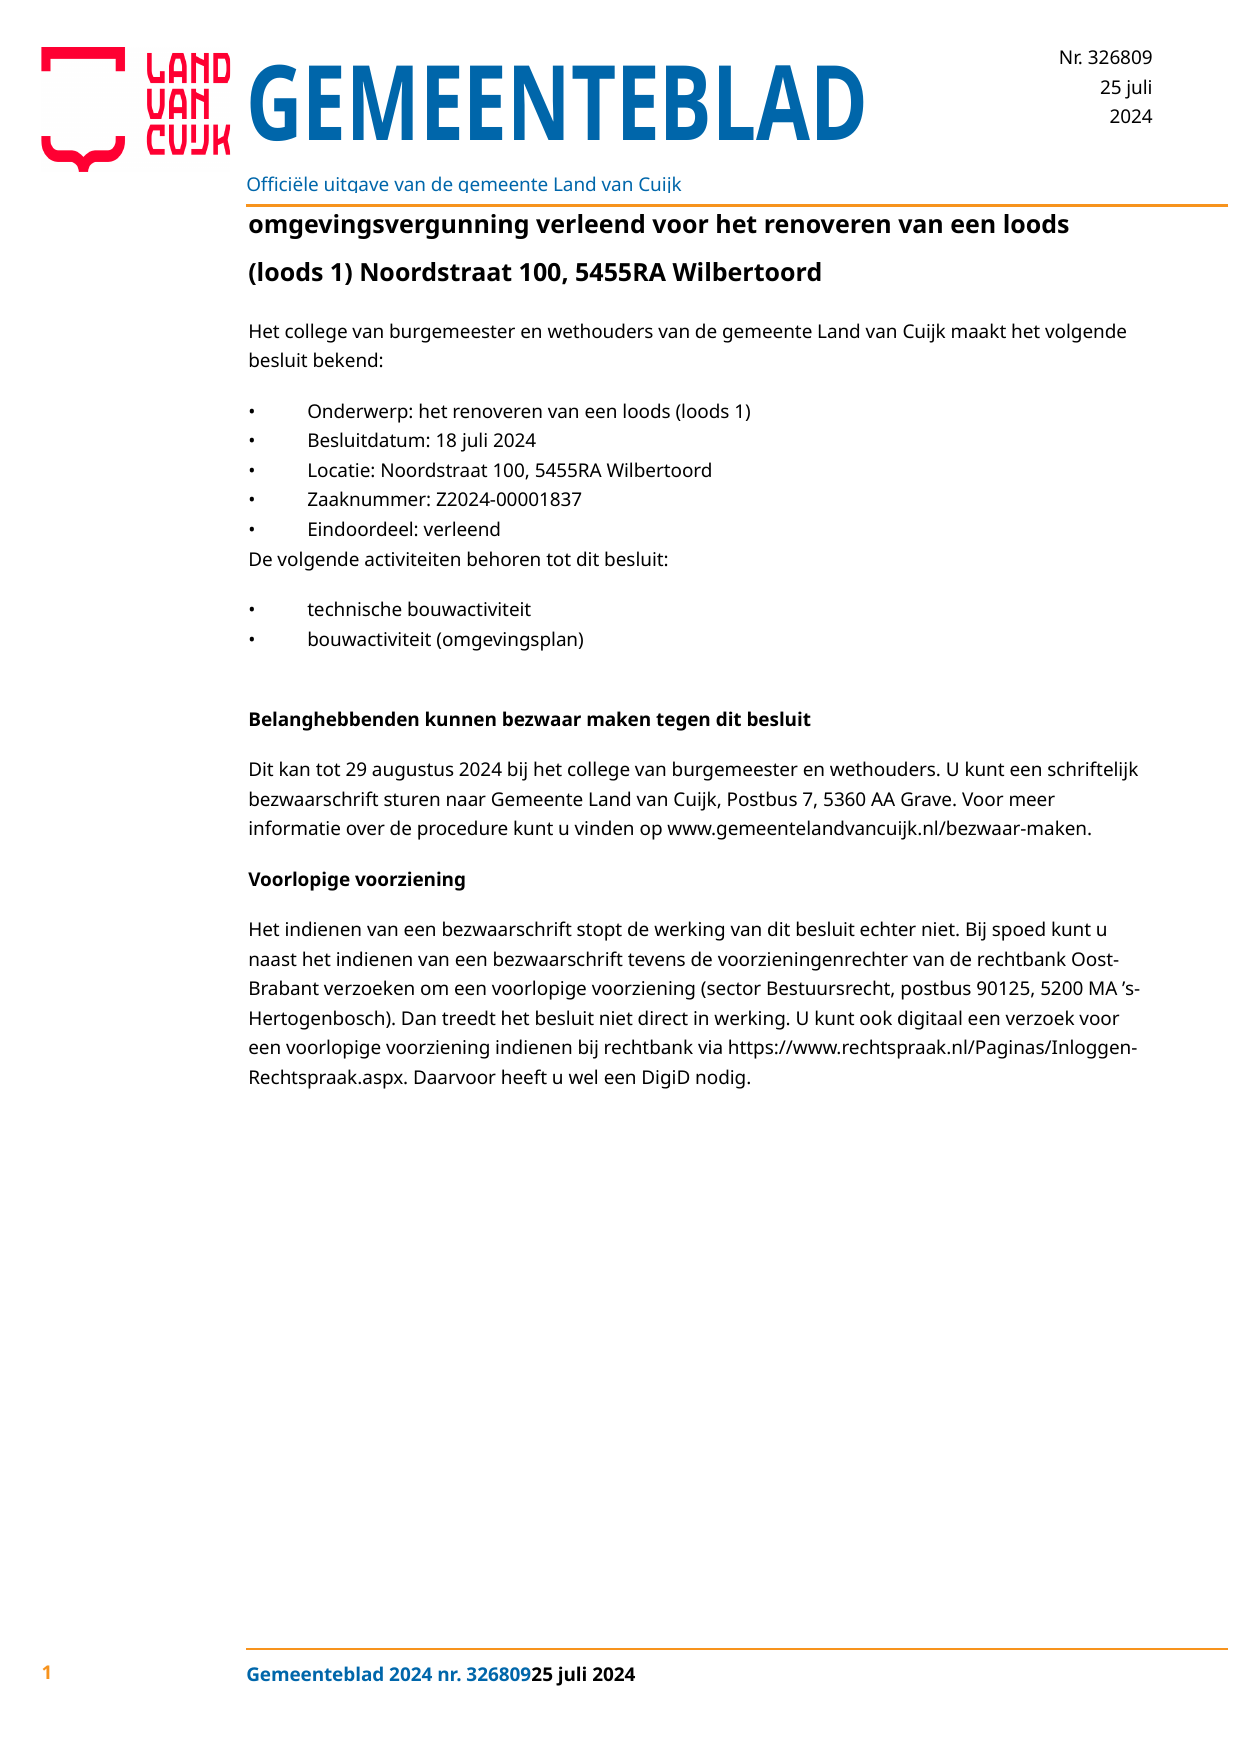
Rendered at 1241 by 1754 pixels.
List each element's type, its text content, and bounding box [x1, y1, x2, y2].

picture [41, 47, 231, 172]
text De volgende activiteiten behoren tot dit besluit: [248, 546, 1152, 572]
list Onderwerp: het renoveren van een loods (loods 1) [248, 398, 1152, 424]
text Het indienen van een bezwaarschrift stopt de werking van dit besluit echter niet. Bij spoed kunt u naast het indienen van een bezwaarschrift tevens de voorzieningenrechter van de rechtbank Oost-Brabant verzoeken om een voorlopige voorziening (sector Bestuursrecht, postbus 90125, 5200 MA ’s-Hertogenbosch). Dan treedt het besluit niet direct in werking. U kunt ook digitaal een verzoek voor een voorlopige voorziening indienen bij rechtbank via https://www.rechtspraak.nl/Paginas/Inloggen-Rechtspraak.aspx. Daarvoor heeft u wel een DigiD nodig. [248, 916, 1152, 1090]
list bouwactiviteit (omgevingsplan) [248, 626, 1152, 652]
list Besluitdatum: 18 juli 2024 [248, 427, 1152, 453]
text Belanghebbenden kunnen bezwaar maken tegen dit besluit [248, 706, 1152, 732]
list Eindoordeel: verleend [248, 516, 1152, 542]
list Locatie: Noordstraat 100, 5455RA Wilbertoord [248, 457, 1152, 483]
text Voorlopige voorziening [248, 866, 1152, 892]
text Dit kan tot 29 augustus 2024 bij het college van burgemeester en wethouders. U kunt een schriftelijk bezwaarschrift sturen naar Gemeente Land van Cuijk, Postbus 7, 5360 AA Grave. Voor meer informatie over de procedure kunt u vinden op www.gemeentelandvancuijk.nl/bezwaar-maken. [248, 756, 1152, 841]
list technische bouwactiviteit [248, 596, 1152, 622]
text Het college van burgemeester en wethouders van de gemeente Land van Cuijk maakt het volgende besluit bekend: [248, 318, 1152, 373]
text omgevingsvergunning verleend voor het renoveren van een loods (loods 1) Noordstraat 100, 5455RA Wilbertoord [248, 207, 1152, 288]
list Zaaknummer: Z2024-00001837 [248, 487, 1152, 512]
